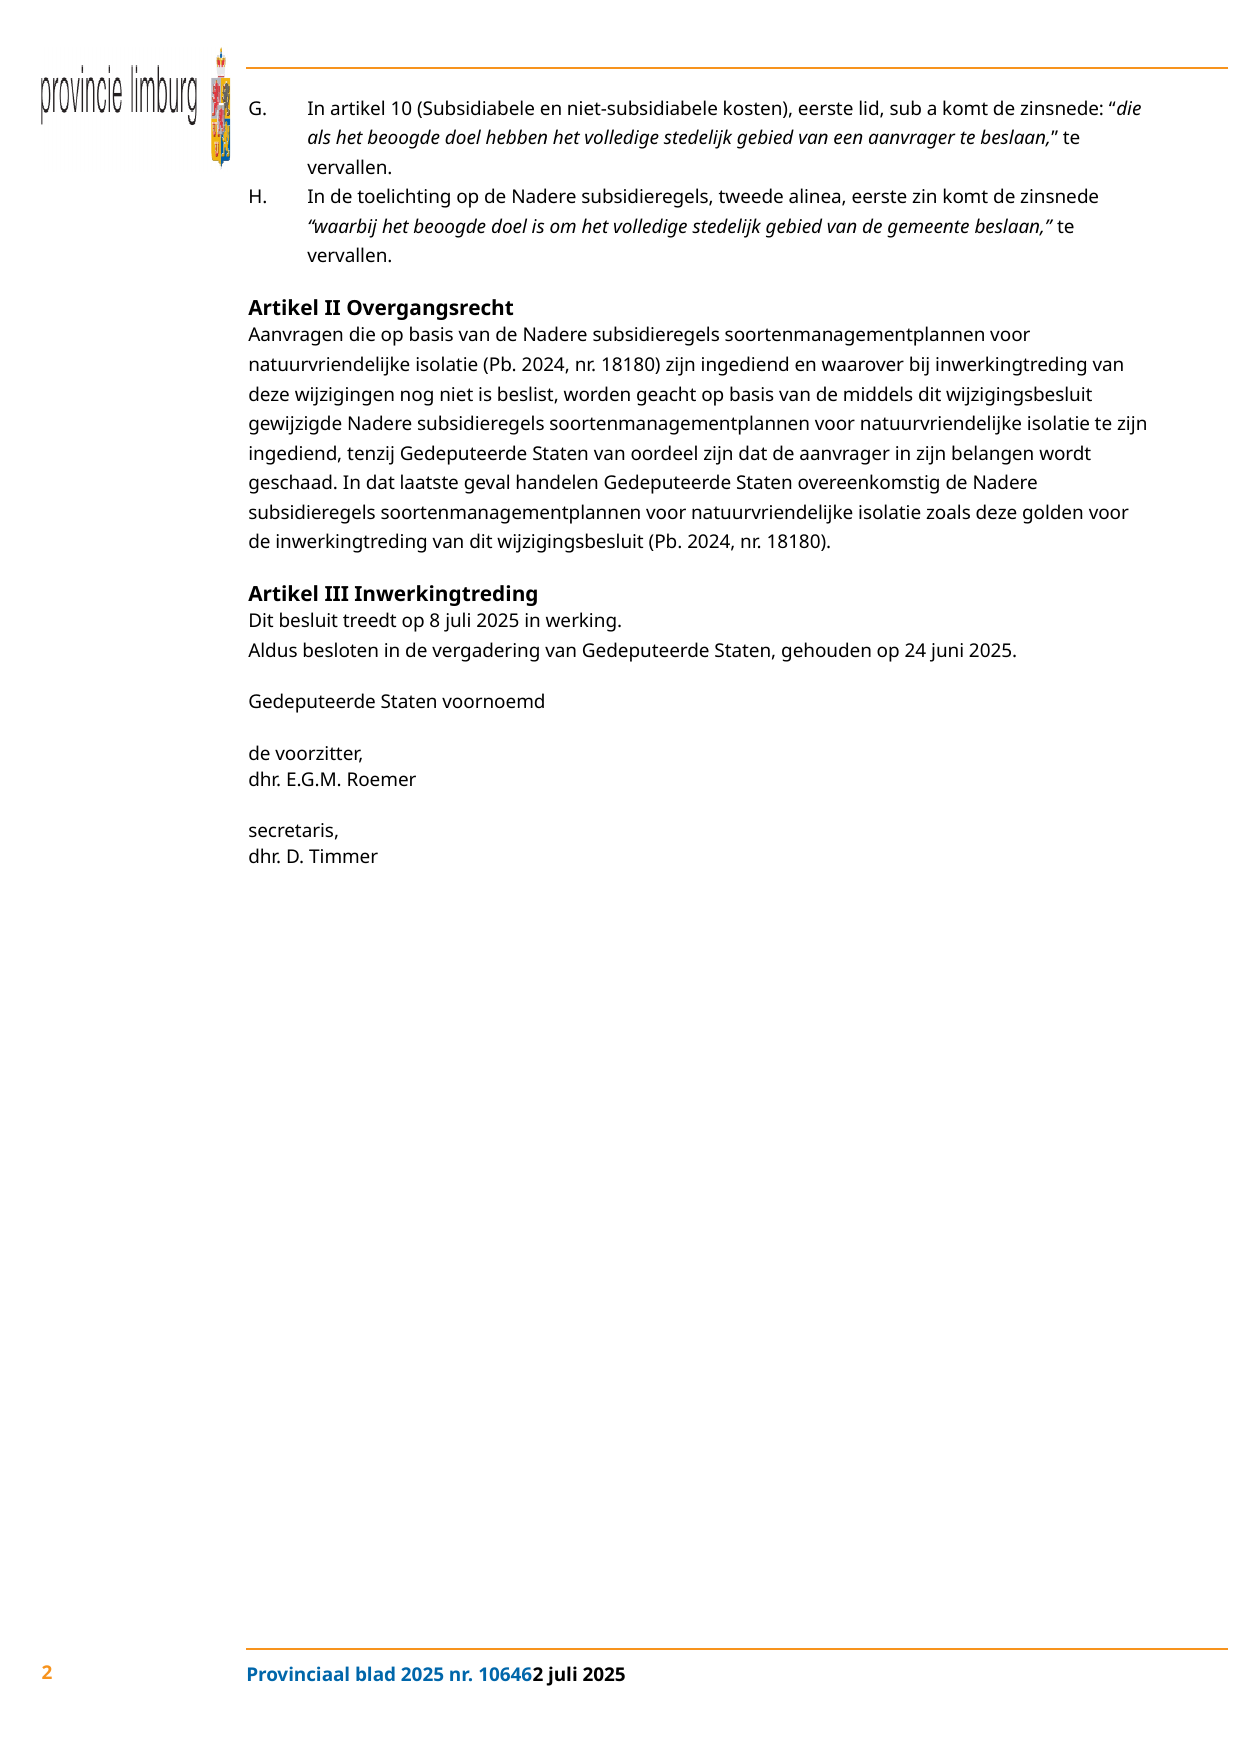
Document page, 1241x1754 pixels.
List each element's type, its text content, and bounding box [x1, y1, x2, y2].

text Aanvragen die op basis van de Nadere subsidieregels soortenmanagementplannen voor natuurvriendelijke isolatie (Pb. 2024, nr. 18180) zijn ingediend en waarover bij inwerkingtreding van deze wijzigingen nog niet is beslist, worden geacht op basis van de middels dit wijzigingsbesluit gewijzigde Nadere subsidieregels soortenmanagementplannen voor natuurvriendelijke isolatie te zijn ingediend, tenzij Gedeputeerde Staten van oordeel zijn dat de aanvrager in zijn belangen wordt geschaad. In dat laatste geval handelen Gedeputeerde Staten overeenkomstig de Nadere subsidieregels soortenmanagementplannen voor natuurvriendelijke isolatie zoals deze golden voor de inwerkingtreding van dit wijzigingsbesluit (Pb. 2024, nr. 18180). [248, 322, 1152, 554]
list In de toelichting op de Nadere subsidieregels, tweede alinea, eerste zin komt de zinsnede “waarbij het beoogde doel is om het volledige stedelijk gebied van de gemeente beslaan,” te vervallen. [248, 183, 1152, 268]
picture [41, 47, 231, 172]
text dhr. E.G.M. Roemer [248, 766, 1152, 791]
text Aldus besloten in de vergadering van Gedeputeerde Staten, gehouden op 24 juni 2025. [248, 637, 1152, 663]
text Dit besluit treedt op 8 juli 2025 in werking. [248, 607, 1152, 633]
text de voorzitter, [248, 740, 1152, 766]
text Gedeputeerde Staten voornoemd [248, 688, 1152, 714]
text dhr. D. Timmer [248, 843, 1152, 869]
text secretaris, [248, 817, 1152, 843]
text Artikel II Overgangsrecht [248, 293, 1152, 322]
text Artikel III Inwerkingtreding [248, 579, 1152, 607]
list In artikel 10 (Subsidiabele en niet-subsidiabele kosten), eerste lid, sub a komt de zinsnede: “die als het beoogde doel hebben het volledige stedelijk gebied van een aanvrager te beslaan,” te vervallen. [248, 95, 1152, 180]
